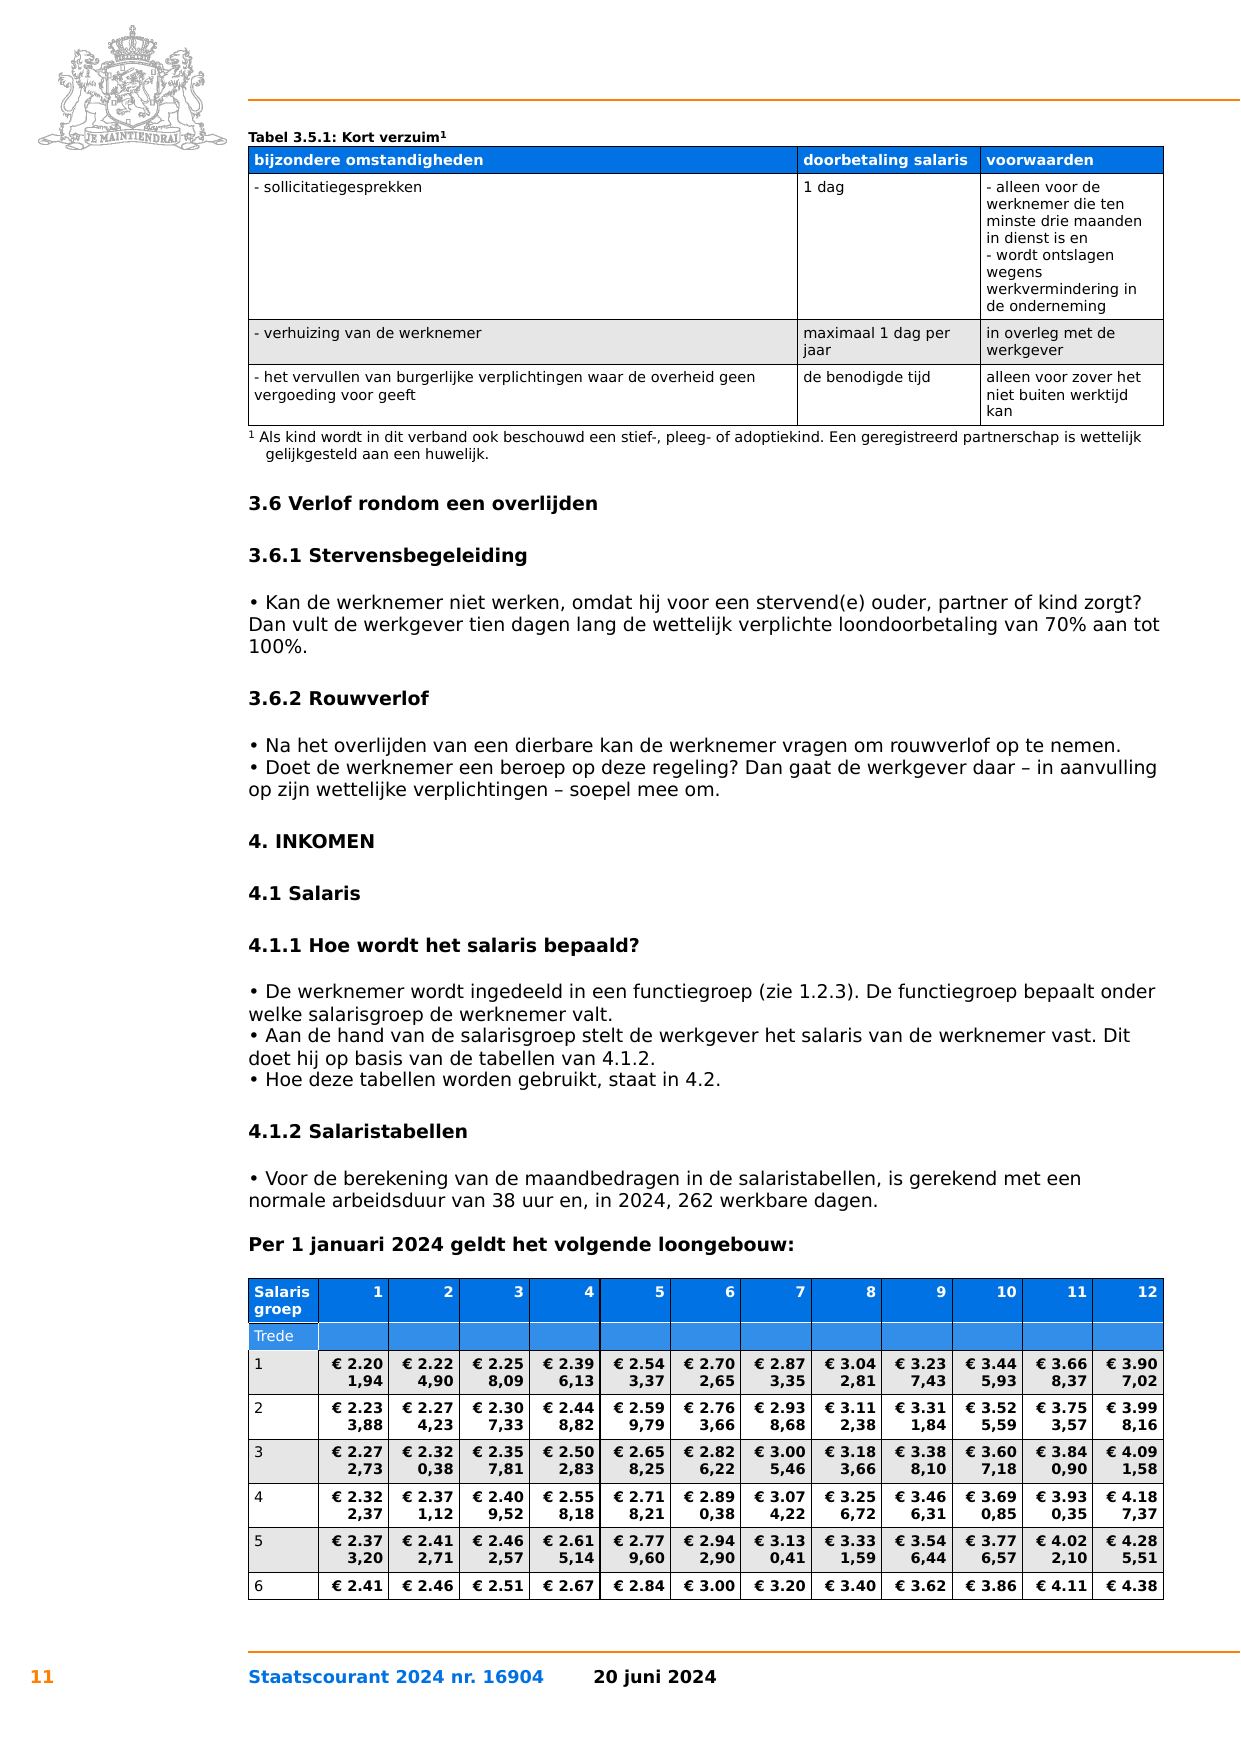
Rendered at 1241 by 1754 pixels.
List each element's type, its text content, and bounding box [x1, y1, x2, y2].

table_cell € 3.840,90 [1023, 1440, 1092, 1483]
table_cell - het vervullen van burgerlijke verplichtingen waar de overheid geen vergoeding voor geeft [249, 365, 797, 425]
table_cell € 3.331,59 [812, 1528, 881, 1572]
table_header 9 [882, 1279, 952, 1323]
table_header 2 [389, 1279, 459, 1323]
table_cell doorbetaling salaris [798, 147, 980, 173]
table_cell € 3.445,93 [953, 1351, 1022, 1394]
table_cell € 2.373,20 [319, 1528, 388, 1572]
table_cell € 2.322,37 [319, 1484, 388, 1527]
table_header 6 [671, 1279, 740, 1323]
table_cell € 2.307,33 [460, 1395, 529, 1438]
table_cell € 3.998,16 [1093, 1395, 1163, 1438]
table_cell € 4.187,37 [1093, 1484, 1163, 1527]
text • Na het overlijden van een dierbare kan de werknemer vragen om rouwverlof op te nemen. [248, 734, 1163, 757]
table_header 11 [1023, 1279, 1092, 1323]
table_cell € 2.274,23 [389, 1395, 459, 1438]
table_cell € 3.690,85 [953, 1484, 1022, 1527]
table_cell € 2.658,25 [601, 1440, 670, 1483]
table_cell € 2.371,12 [389, 1484, 459, 1527]
table_cell € 2.258,09 [460, 1351, 529, 1394]
table_cell € 2.702,65 [671, 1351, 740, 1394]
table_cell € 3.546,44 [882, 1528, 952, 1572]
table_cell 5 [249, 1528, 318, 1572]
table_cell € 2.84 [601, 1573, 670, 1599]
table_cell Trede [249, 1324, 318, 1350]
table_cell € 3.311,84 [882, 1395, 952, 1438]
table_cell € 4.285,51 [1093, 1528, 1163, 1572]
table_cell 1 Als kind wordt in dit verband ook beschouwd een stief-, pleeg- of adoptiekind. Een geregistreerd partnerschap is wettelijk gelijkgesteld aan een huwelijk. [248, 426, 1163, 463]
table_cell € 2.320,38 [389, 1440, 459, 1483]
table_header 7 [741, 1279, 811, 1323]
subtitle 4.1 Salaris [248, 882, 1163, 904]
table_cell € 3.183,66 [812, 1440, 881, 1483]
table_cell € 2.502,83 [530, 1440, 599, 1483]
table_cell € 3.20 [741, 1573, 811, 1599]
table_cell € 3.005,46 [741, 1440, 811, 1483]
table_cell € 2.938,68 [741, 1395, 811, 1438]
table_header 12 [1093, 1279, 1163, 1323]
table_cell € 3.074,22 [741, 1484, 811, 1527]
table_cell 4 [249, 1484, 318, 1527]
table_cell € 3.466,31 [882, 1484, 952, 1527]
table_cell € 3.112,38 [812, 1395, 881, 1438]
table_cell 1 [249, 1351, 318, 1394]
text • Kan de werknemer niet werken, omdat hij voor een stervend(e) ouder, partner of kind zorgt? Dan vult de werkgever tien dagen lang de wettelijk verplichte loondoorbetaling van 70% aan tot 100%. [248, 592, 1163, 658]
table_cell € 3.776,57 [953, 1528, 1022, 1572]
table_cell € 2.233,88 [319, 1395, 388, 1438]
table_cell € 3.62 [882, 1573, 952, 1599]
picture [38, 25, 227, 150]
table_cell € 3.40 [812, 1573, 881, 1599]
table_cell € 4.022,10 [1023, 1528, 1092, 1572]
text Per 1 januari 2024 geldt het volgende loongebouw: [248, 1234, 1163, 1256]
table_cell € 3.907,02 [1093, 1351, 1163, 1394]
table_cell € 3.668,37 [1023, 1351, 1092, 1394]
text • Voor de berekening van de maandbedragen in de salaristabellen, is gerekend met een normale arbeidsduur van 38 uur en, in 2024, 262 werkbare dagen. [248, 1168, 1163, 1212]
table_cell 6 [249, 1573, 318, 1599]
table_cell € 2.599,79 [601, 1395, 670, 1438]
subtitle 3.6.1 Stervensbegeleiding [248, 545, 1163, 567]
table_cell € 2.615,14 [530, 1528, 599, 1572]
table_cell bijzondere omstandigheden [249, 147, 797, 173]
table_cell voorwaarden [981, 147, 1163, 173]
table_cell € 4.38 [1093, 1573, 1163, 1599]
table_header 1 [319, 1279, 388, 1323]
text • De werknemer wordt ingedeeld in een functiegroep (zie 1.2.3). De functiegroep bepaalt onder welke salarisgroep de werknemer valt. [248, 981, 1163, 1025]
table_header 8 [812, 1279, 881, 1323]
table_cell € 3.00 [671, 1573, 740, 1599]
table_cell 1 dag [798, 174, 980, 319]
table_cell maximaal 1 dag per jaar [798, 320, 980, 364]
table_cell € 2.718,21 [601, 1484, 670, 1527]
table_cell € 3.256,72 [812, 1484, 881, 1527]
table_cell € 2.409,52 [460, 1484, 529, 1527]
table_cell € 4.091,58 [1093, 1440, 1163, 1483]
table_cell € 2.826,22 [671, 1440, 740, 1483]
table_cell € 2.543,37 [601, 1351, 670, 1394]
table_cell € 2.462,57 [460, 1528, 529, 1572]
table_cell € 2.448,82 [530, 1395, 599, 1438]
table_cell € 2.779,60 [601, 1528, 670, 1572]
table_cell alleen voor zover het niet buiten werktijd kan [981, 365, 1163, 425]
table_cell 3 [249, 1440, 318, 1483]
table_cell in overleg met de werkgever [981, 320, 1163, 364]
table_cell € 2.873,35 [741, 1351, 811, 1394]
table_cell € 3.607,18 [953, 1440, 1022, 1483]
subtitle 4.1.1 Hoe wordt het salaris bepaald? [248, 934, 1163, 956]
table_header Tabel 3.5.1: Kort verzuim1 [248, 130, 1163, 146]
table_cell € 2.51 [460, 1573, 529, 1599]
subtitle 3.6 Verlof rondom een overlijden [248, 493, 1163, 515]
table_cell € 3.930,35 [1023, 1484, 1092, 1527]
table_cell € 3.130,41 [741, 1528, 811, 1572]
table_cell € 3.86 [953, 1573, 1022, 1599]
table_cell € 2.201,94 [319, 1351, 388, 1394]
table_cell 2 [249, 1395, 318, 1438]
subtitle 4.1.2 Salaristabellen [248, 1121, 1163, 1143]
table_cell € 2.41 [319, 1573, 388, 1599]
table_cell € 2.412,71 [389, 1528, 459, 1572]
table_cell € 2.67 [530, 1573, 599, 1599]
table_cell € 2.558,18 [530, 1484, 599, 1527]
table_header 10 [953, 1279, 1022, 1323]
table_cell € 2.396,13 [530, 1351, 599, 1394]
table_header 5 [601, 1279, 670, 1323]
table_cell € 2.942,90 [671, 1528, 740, 1572]
table_cell € 3.753,57 [1023, 1395, 1092, 1438]
table_cell € 2.763,66 [671, 1395, 740, 1438]
text • Doet de werknemer een beroep op deze regeling? Dan gaat de werkgever daar – in aanvulling op zijn wettelijke verplichtingen – soepel mee om. [248, 757, 1163, 801]
table_cell € 2.224,90 [389, 1351, 459, 1394]
text • Hoe deze tabellen worden gebruikt, staat in 4.2. [248, 1069, 1163, 1091]
table_cell € 2.272,73 [319, 1440, 388, 1483]
table_cell € 2.890,38 [671, 1484, 740, 1527]
table_cell € 4.11 [1023, 1573, 1092, 1599]
table_cell - sollicitatiegesprekken [249, 174, 797, 319]
table_header 3 [460, 1279, 529, 1323]
subtitle 3.6.2 Rouwverlof [248, 688, 1163, 709]
table_cell - verhuizing van de werknemer [249, 320, 797, 364]
table_cell € 3.388,10 [882, 1440, 952, 1483]
text • Aan de hand van de salarisgroep stelt de werkgever het salaris van de werknemer vast. Dit doet hij op basis van de tabellen van 4.1.2. [248, 1025, 1163, 1069]
table_cell € 3.525,59 [953, 1395, 1022, 1438]
table_header Salarisgroep [249, 1279, 318, 1322]
table_cell € 2.46 [389, 1573, 459, 1599]
table_cell - alleen voor de werknemer die ten minste drie maanden in dienst is en - wordt ontslagen wegens werkvermindering in de onderneming [981, 174, 1163, 319]
subtitle 4. INKOMEN [248, 831, 1163, 852]
table_cell € 2.357,81 [460, 1440, 529, 1483]
table_header 4 [530, 1279, 599, 1323]
table_cell de benodigde tijd [798, 365, 980, 425]
table_cell € 3.042,81 [812, 1351, 881, 1394]
table_cell € 3.237,43 [882, 1351, 952, 1394]
